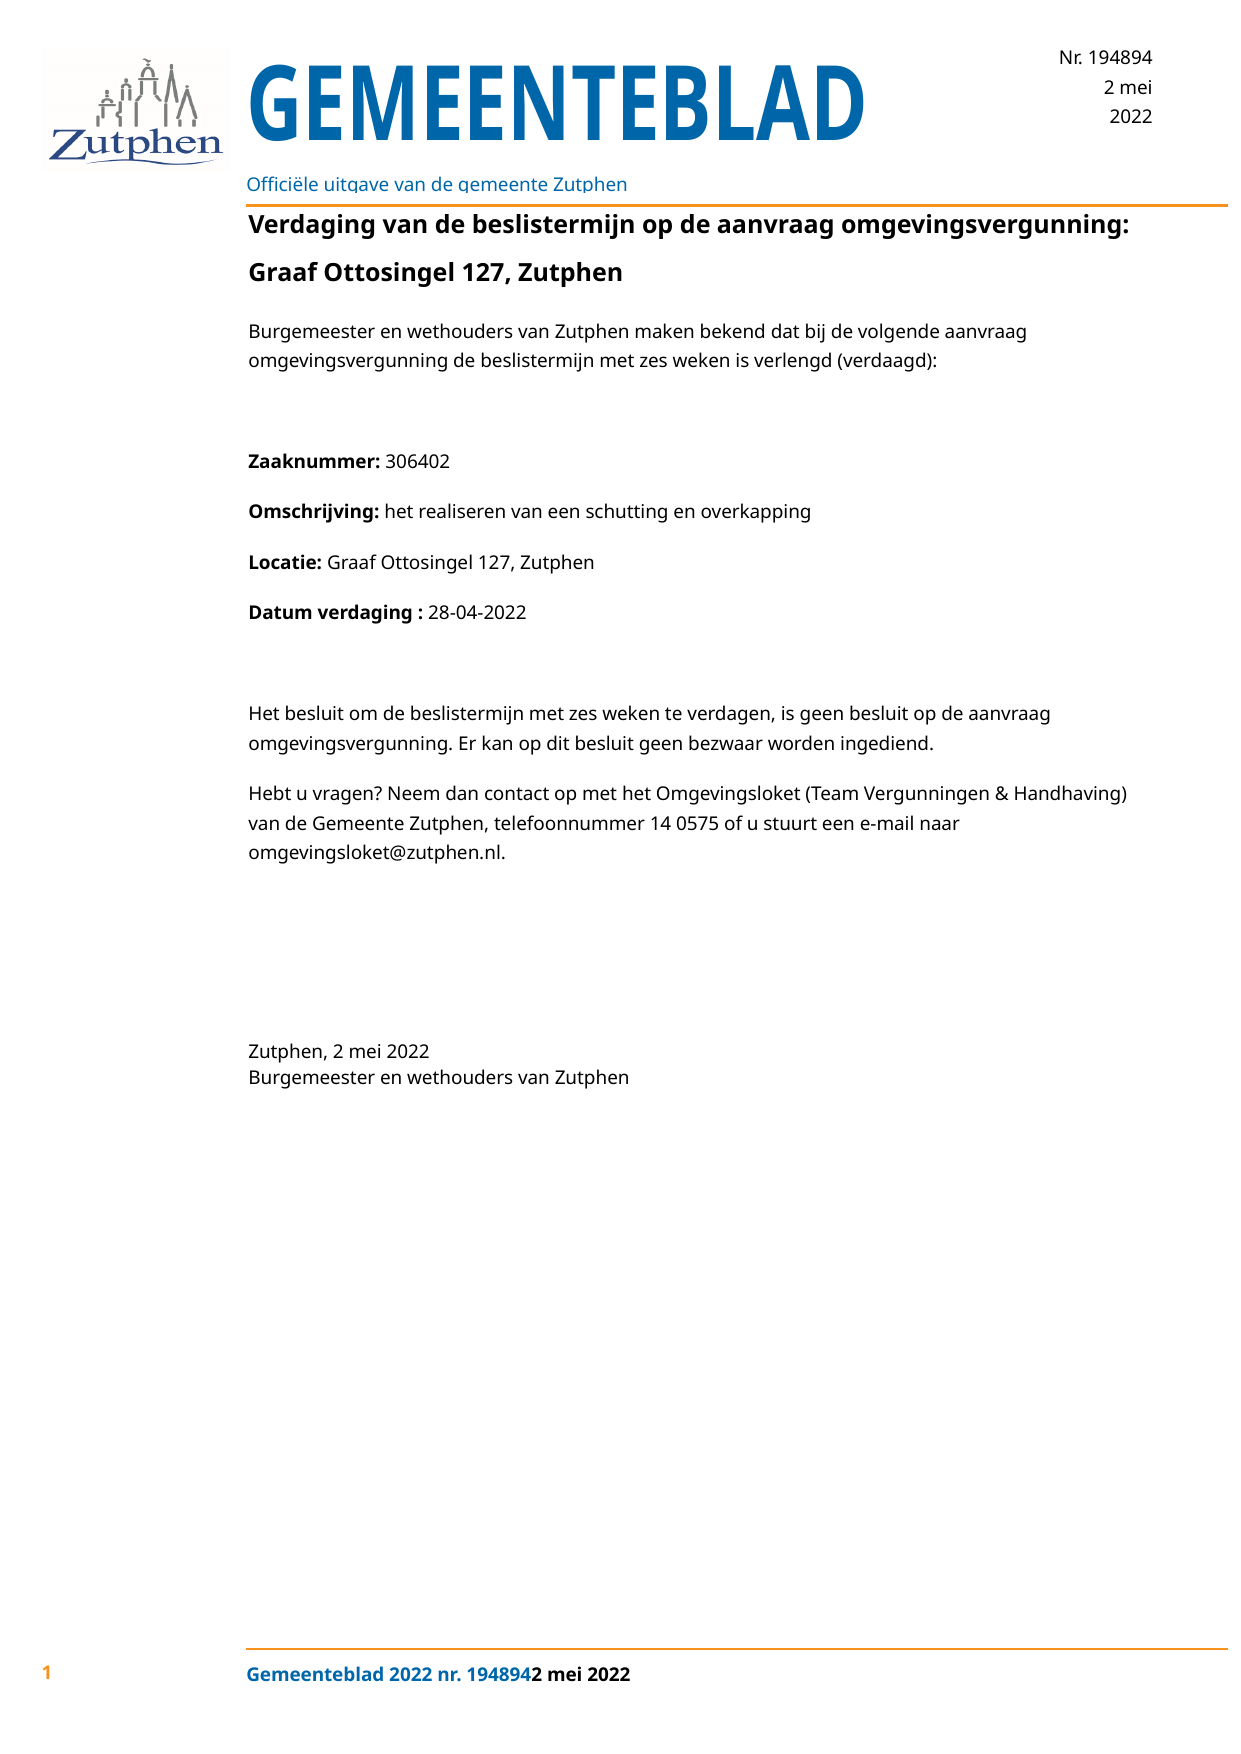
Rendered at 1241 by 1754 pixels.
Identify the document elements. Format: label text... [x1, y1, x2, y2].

text Locatie: Graaf Ottosingel 127, Zutphen [248, 549, 1152, 575]
text Omschrijving: het realiseren van een schutting en overkapping [248, 499, 1152, 524]
text Zaaknummer: 306402 [248, 448, 1152, 474]
text Burgemeester en wethouders van Zutphen [248, 1064, 1152, 1090]
text Datum verdaging : 28-04-2022 [248, 599, 1152, 625]
picture [41, 47, 231, 172]
text Zutphen, 2 mei 2022 [248, 1039, 1152, 1064]
text Hebt u vragen? Neem dan contact op met het Omgevingsloket (Team Vergunningen & Handhaving) van de Gemeente Zutphen, telefoonnummer 14 0575 of u stuurt een e-mail naar omgevingsloket@zutphen.nl. [248, 780, 1152, 865]
text Het besluit om de beslistermijn met zes weken te verdagen, is geen besluit op de aanvraag omgevingsvergunning. Er kan op dit besluit geen bezwaar worden ingediend. [248, 700, 1152, 756]
text Verdaging van de beslistermijn op de aanvraag omgevingsvergunning: Graaf Ottosingel 127, Zutphen [248, 207, 1152, 288]
text Burgemeester en wethouders van Zutphen maken bekend dat bij de volgende aanvraag omgevingsvergunning de beslistermijn met zes weken is verlengd (verdaagd): [248, 318, 1152, 373]
